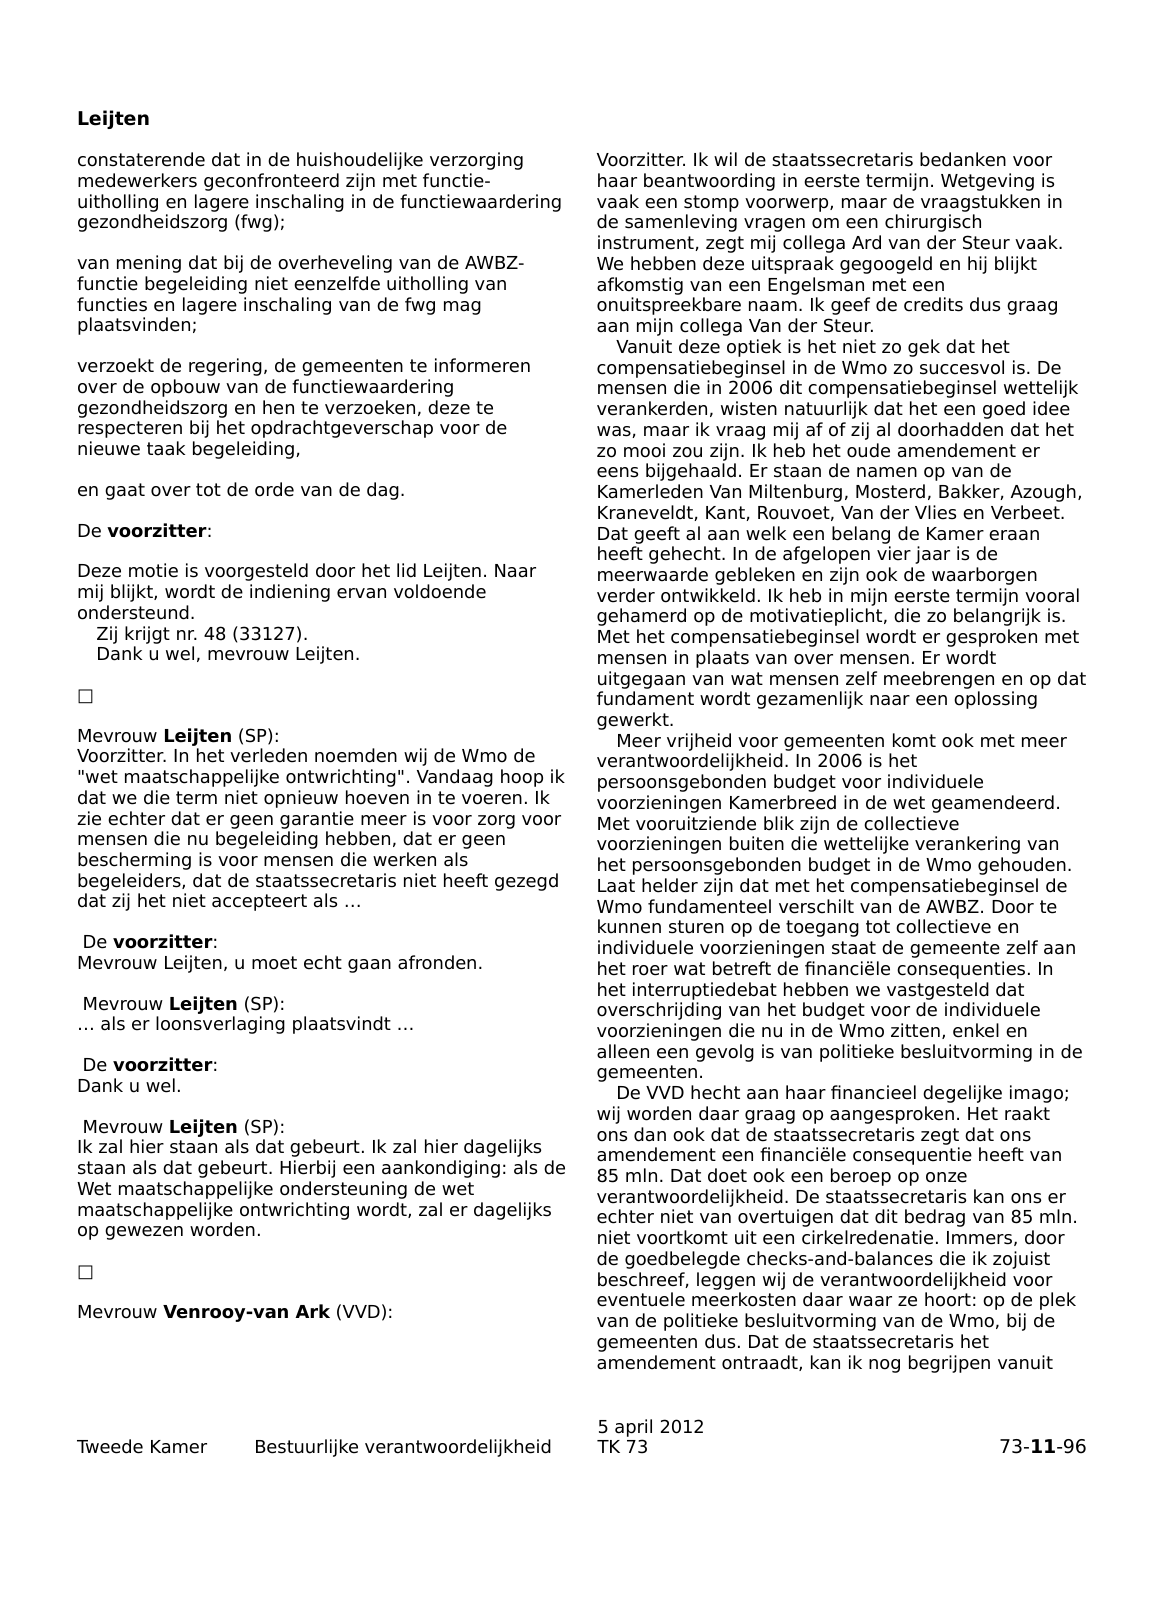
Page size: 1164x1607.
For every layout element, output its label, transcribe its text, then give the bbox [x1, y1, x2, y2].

text en gaat over tot de orde van de dag. [77, 480, 567, 500]
text Voorzitter. In het verleden noemden wij de Wmo de "wet maatschappelijke ontwrichting". Vandaag hoop ik dat we die term niet opnieuw hoeven in te voeren. Ik zie echter dat er geen garantie meer is voor zorg voor mensen die nu begeleiding hebben, dat er geen bescherming is voor mensen die werken als begeleiders, dat de staatssecretaris niet heeft gezegd dat zij het niet accepteert als … [77, 746, 567, 912]
text Mevrouw Leijten (SP): [77, 1116, 567, 1137]
text Zij krijgt nr. 48 (33127). [77, 623, 567, 644]
text □ [77, 685, 567, 706]
text Voorzitter. Ik wil de staatssecretaris bedanken voor haar beantwoording in eerste termijn. Wetgeving is vaak een stomp voorwerp, maar de vraagstukken in de samenleving vragen om een chirurgisch instrument, zegt mij collega Ard van der Steur vaak. We hebben deze uitspraak gegoogeld en hij blijkt afkomstig van een Engelsman met een onuitspreekbare naam. Ik geef de credits dus graag aan mijn collega Van der Steur. [596, 150, 1087, 337]
text Mevrouw Leijten (SP): [77, 726, 567, 746]
text De voorzitter: [77, 1055, 567, 1076]
text Mevrouw Venrooy-van Ark (VVD): [77, 1302, 567, 1322]
text … als er loonsverlaging plaatsvindt … [77, 1014, 567, 1035]
text Mevrouw Leijten, u moet echt gaan afronden. [77, 953, 567, 973]
text Deze motie is voorgesteld door het lid Leijten. Naar mij blijkt, wordt de indiening ervan voldoende ondersteund. [77, 561, 567, 623]
text Dank u wel. [77, 1076, 567, 1096]
text Dank u wel, mevrouw Leijten. [77, 644, 567, 665]
text Meer vrijheid voor gemeenten komt ook met meer verantwoordelijkheid. In 2006 is het persoonsgebonden budget voor individuele voorzieningen Kamerbreed in de wet geamendeerd. Met vooruitziende blik zijn de collectieve voorzieningen buiten die wettelijke verankering van het persoonsgebonden budget in de Wmo gehouden. Laat helder zijn dat met het compensatiebeginsel de Wmo fundamenteel verschilt van de AWBZ. Door te kunnen sturen op de toegang tot collectieve en individuele voorzieningen staat de gemeente zelf aan het roer wat betreft de financiële consequenties. In het interruptiedebat hebben we vastgesteld dat overschrijding van het budget voor de individuele voorzieningen die nu in de Wmo zitten, enkel en alleen een gevolg is van politieke besluitvorming in de gemeenten. [596, 731, 1087, 1083]
text Vanuit deze optiek is het niet zo gek dat het compensatiebeginsel in de Wmo zo succesvol is. De mensen die in 2006 dit compensatiebeginsel wettelijk verankerden, wisten natuurlijk dat het een goed idee was, maar ik vraag mij af of zij al doorhadden dat het zo mooi zou zijn. Ik heb het oude amendement er eens bijgehaald. Er staan de namen op van de Kamerleden Van Miltenburg, Mosterd, Bakker, Azough, Kraneveldt, Kant, Rouvoet, Van der Vlies en Verbeet. Dat geeft al aan welk een belang de Kamer eraan heeft gehecht. In de afgelopen vier jaar is de meerwaarde gebleken en zijn ook de waarborgen verder ontwikkeld. Ik heb in mijn eerste termijn vooral gehamerd op de motivatieplicht, die zo belangrijk is. Met het compensatiebeginsel wordt er gesproken met mensen in plaats van over mensen. Er wordt uitgegaan van wat mensen zelf meebrengen en op dat fundament wordt gezamenlijk naar een oplossing gewerkt. [596, 337, 1087, 731]
text constaterende dat in de huishoudelijke verzorging medewerkers geconfronteerd zijn met functie-uitholling en lagere inschaling in de functiewaardering gezondheidszorg (fwg); [77, 150, 567, 233]
text De voorzitter: [77, 520, 567, 541]
text De VVD hecht aan haar financieel degelijke imago; wij worden daar graag op aangesproken. Het raakt ons dan ook dat de staatssecretaris zegt dat ons amendement een financiële consequentie heeft van 85 mln. Dat doet ook een beroep op onze verantwoordelijkheid. De staatssecretaris kan ons er echter niet van overtuigen dat dit bedrag van 85 mln. niet voortkomt uit een cirkelredenatie. Immers, door de goedbelegde checks-and-balances die ik zojuist beschreef, leggen wij de verantwoordelijkheid voor eventuele meerkosten daar waar ze hoort: op de plek van de politieke besluitvorming van de Wmo, bij de gemeenten dus. Dat de staatssecretaris het amendement ontraadt, kan ik nog begrijpen vanuit [596, 1083, 1087, 1373]
text van mening dat bij de overheveling van de AWBZ-functie begeleiding niet eenzelfde uitholling van functies en lagere inschaling van de fwg mag plaatsvinden; [77, 253, 567, 336]
text Mevrouw Leijten (SP): [77, 993, 567, 1014]
text Ik zal hier staan als dat gebeurt. Ik zal hier dagelijks staan als dat gebeurt. Hierbij een aankondiging: als de Wet maatschappelijke ondersteuning de wet maatschappelijke ontwrichting wordt, zal er dagelijks op gewezen worden. [77, 1137, 567, 1241]
text De voorzitter: [77, 932, 567, 953]
text □ [77, 1261, 567, 1282]
text verzoekt de regering, de gemeenten te informeren over de opbouw van de functiewaardering gezondheidszorg en hen te verzoeken, deze te respecteren bij het opdrachtgeverschap voor de nieuwe taak begeleiding, [77, 356, 567, 460]
